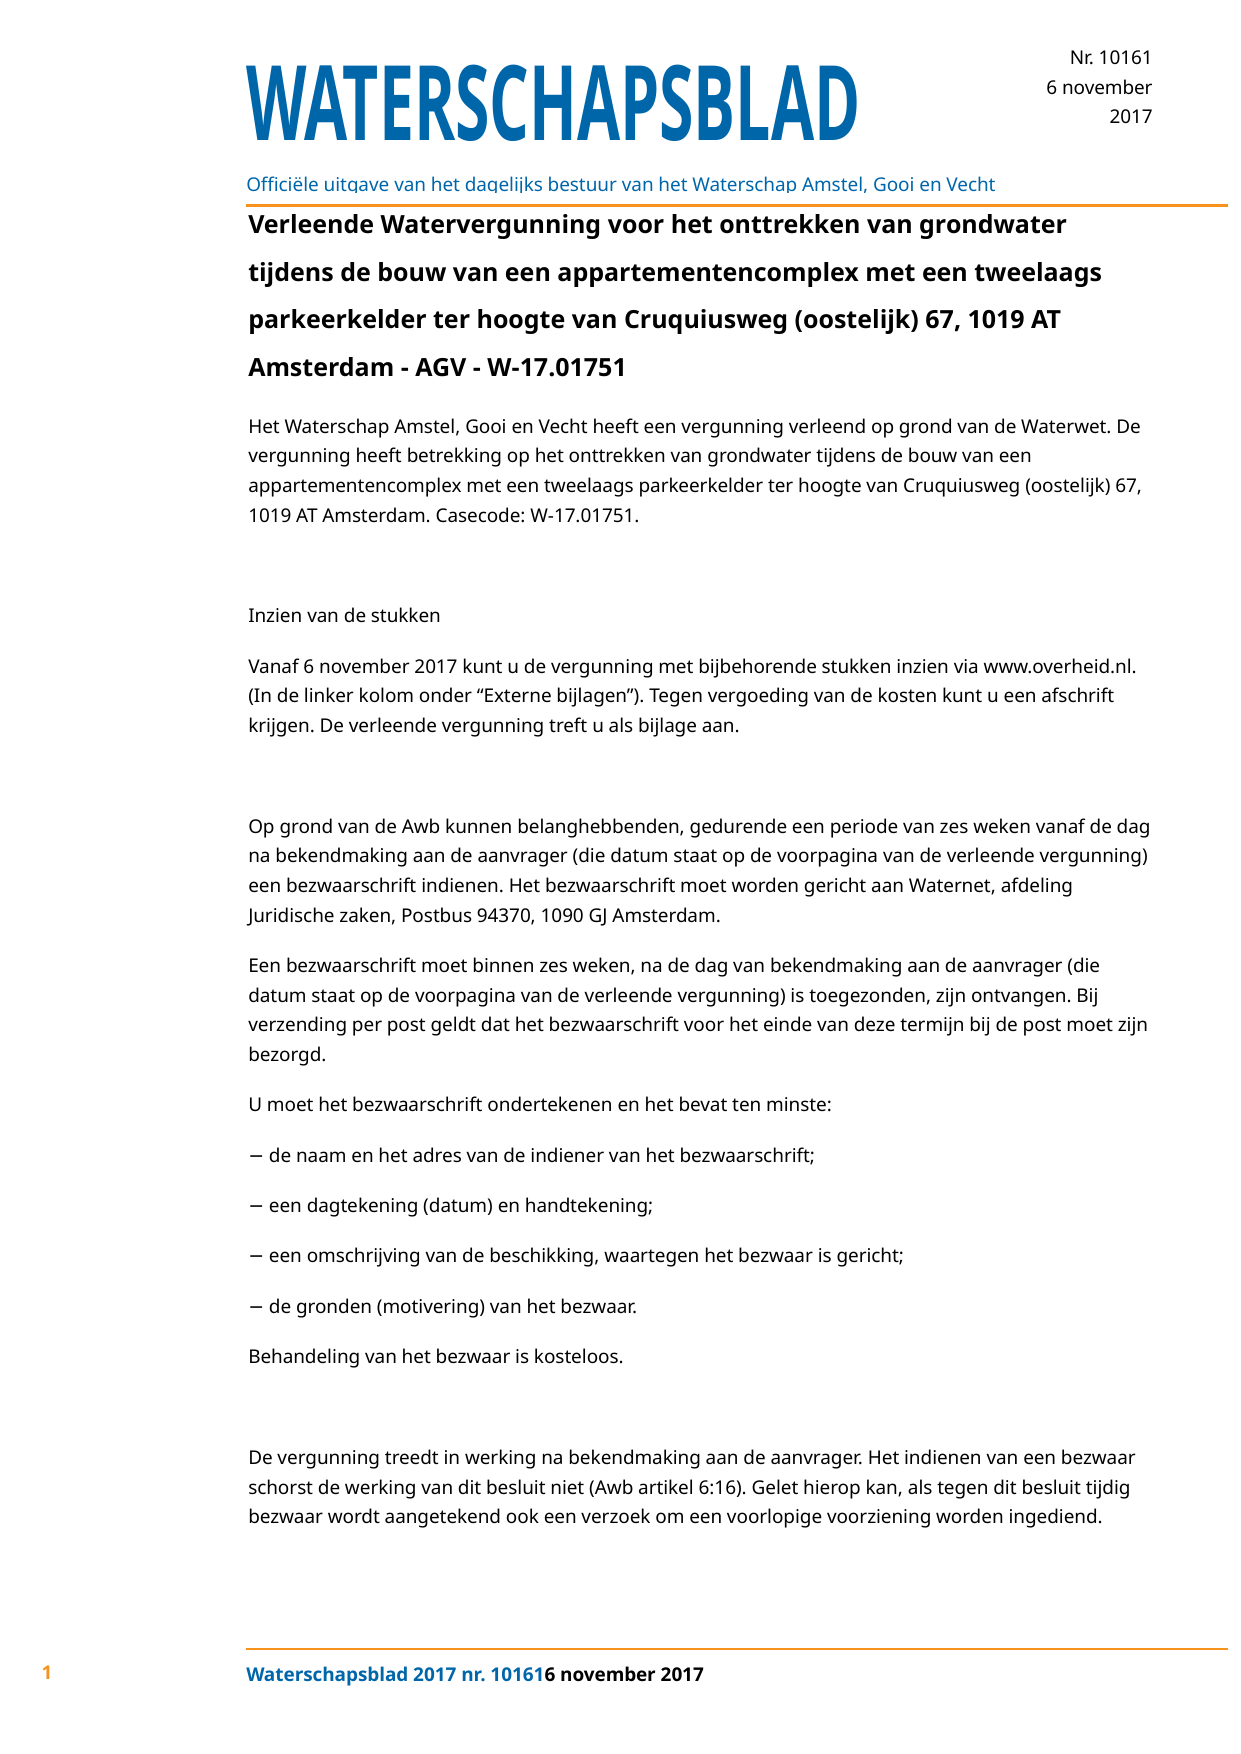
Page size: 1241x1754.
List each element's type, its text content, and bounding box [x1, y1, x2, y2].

text Op grond van de Awb kunnen belanghebbenden, gedurende een periode van zes weken vanaf de dag na bekendmaking aan de aanvrager (die datum staat op de voorpagina van de verleende vergunning) een bezwaarschrift indienen. Het bezwaarschrift moet worden gericht aan Waternet, afdeling Juridische zaken, Postbus 94370, 1090 GJ Amsterdam. [248, 813, 1152, 928]
picture [41, 47, 231, 172]
text − een omschrijving van de beschikking, waartegen het bezwaar is gericht; [248, 1243, 1152, 1268]
text − de naam en het adres van de indiener van het bezwaarschrift; [248, 1142, 1152, 1168]
text Inzien van de stukken [248, 603, 1152, 628]
text Behandeling van het bezwaar is kosteloos. [248, 1343, 1152, 1369]
text − de gronden (motivering) van het bezwaar. [248, 1293, 1152, 1319]
text De vergunning treedt in werking na bekendmaking aan de aanvrager. Het indienen van een bezwaar schorst de werking van dit besluit niet (Awb artikel 6:16). Gelet hierop kan, als tegen dit besluit tijdig bezwaar wordt aangetekend ook een verzoek om een voorlopige voorziening worden ingediend. [248, 1444, 1152, 1529]
text Vanaf 6 november 2017 kunt u de vergunning met bijbehorende stukken inzien via www.overheid.nl. (In de linker kolom onder “Externe bijlagen”). Tegen vergoeding van de kosten kunt u een afschrift krijgen. De verleende vergunning treft u als bijlage aan. [248, 653, 1152, 738]
text Verleende Watervergunning voor het onttrekken van grondwater tijdens de bouw van een appartementencomplex met een tweelaags parkeerkelder ter hoogte van Cruquiusweg (oostelijk) 67, 1019 AT Amsterdam - AGV - W-17.01751 [248, 207, 1152, 384]
text − een dagtekening (datum) en handtekening; [248, 1192, 1152, 1218]
text Een bezwaarschrift moet binnen zes weken, na de dag van bekendmaking aan de aanvrager (die datum staat op de voorpagina van de verleende vergunning) is toegezonden, zijn ontvangen. Bij verzending per post geldt dat het bezwaarschrift voor het einde van deze termijn bij de post moet zijn bezorgd. [248, 952, 1152, 1067]
text U moet het bezwaarschrift ondertekenen en het bevat ten minste: [248, 1091, 1152, 1117]
text Het Waterschap Amstel, Gooi en Vecht heeft een vergunning verleend op grond van de Waterwet. De vergunning heeft betrekking op het onttrekken van grondwater tijdens de bouw van een appartementencomplex met een tweelaags parkeerkelder ter hoogte van Cruquiusweg (oostelijk) 67, 1019 AT Amsterdam. Casecode: W-17.01751. [248, 413, 1152, 528]
